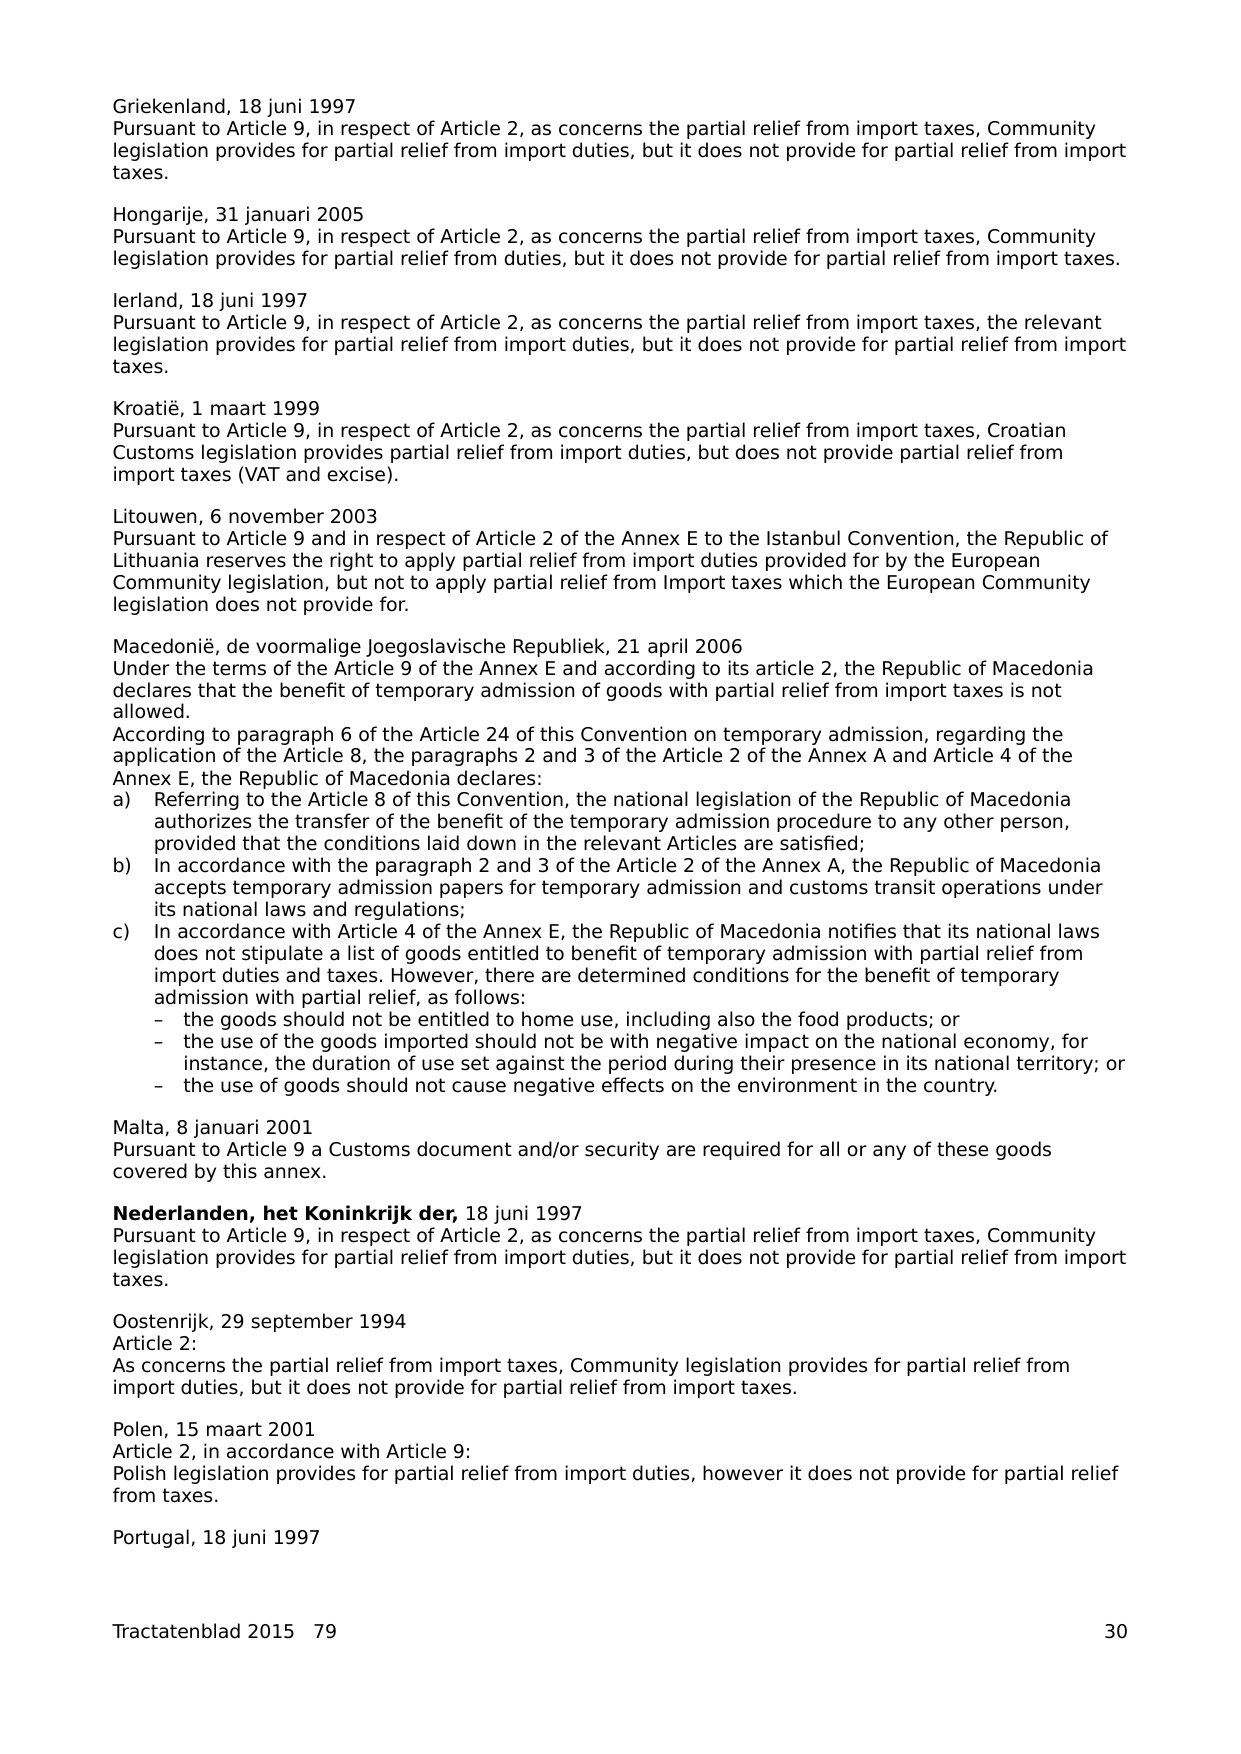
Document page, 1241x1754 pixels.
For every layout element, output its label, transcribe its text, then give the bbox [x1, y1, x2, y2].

text – the use of the goods imported should not be with negative impact on the national economy, for instance, the duration of use set against the period during their presence in its national territory; or [153, 1031, 1128, 1075]
text c) In accordance with Article 4 of the Annex E, the Republic of Macedonia notifies that its national laws does not stipulate a list of goods entitled to benefit of temporary admission with partial relief from import duties and taxes. However, there are determined conditions for the benefit of temporary admission with partial relief, as follows: [112, 921, 1128, 1009]
text Litouwen, 6 november 2003 [112, 506, 1128, 528]
text As concerns the partial relief from import taxes, Community legislation provides for partial relief from import duties, but it does not provide for partial relief from import taxes. [112, 1355, 1128, 1399]
text Pursuant to Article 9, in respect of Article 2, as concerns the partial relief from import taxes, Community legislation provides for partial relief from duties, but it does not provide for partial relief from import taxes. [112, 226, 1128, 270]
text Pursuant to Article 9, in respect of Article 2, as concerns the partial relief from import taxes, Community legislation provides for partial relief from import duties, but it does not provide for partial relief from import taxes. [112, 118, 1128, 184]
text a) Referring to the Article 8 of this Convention, the national legislation of the Republic of Macedonia authorizes the transfer of the benefit of the temporary admission procedure to any other person, provided that the conditions laid down in the relevant Articles are satisfied; [112, 789, 1128, 855]
text Polen, 15 maart 2001 [112, 1419, 1128, 1441]
text Pursuant to Article 9, in respect of Article 2, as concerns the partial relief from import taxes, Croatian Customs legislation provides partial relief from import duties, but does not provide partial relief from import taxes (VAT and excise). [112, 420, 1128, 486]
text Malta, 8 januari 2001 [112, 1117, 1128, 1139]
text Pursuant to Article 9 a Customs document and/or security are required for all or any of these goods covered by this annex. [112, 1139, 1128, 1183]
text Ierland, 18 juni 1997 [112, 290, 1128, 312]
text Pursuant to Article 9, in respect of Article 2, as concerns the partial relief from import taxes, Community legislation provides for partial relief from import duties, but it does not provide for partial relief from import taxes. [112, 1225, 1128, 1291]
text Article 2, in accordance with Article 9: [112, 1441, 1128, 1463]
text b) In accordance with the paragraph 2 and 3 of the Article 2 of the Annex A, the Republic of Macedonia accepts temporary admission papers for temporary admission and customs transit operations under its national laws and regulations; [112, 855, 1128, 921]
text According to paragraph 6 of the Article 24 of this Convention on temporary admission, regarding the application of the Article 8, the paragraphs 2 and 3 of the Article 2 of the Annex A and Article 4 of the Annex E, the Republic of Macedonia declares: [112, 723, 1128, 789]
text Oostenrijk, 29 september 1994 [112, 1311, 1128, 1333]
text Griekenland, 18 juni 1997 [112, 96, 1128, 118]
text Article 2: [112, 1333, 1128, 1355]
text Under the terms of the Article 9 of the Annex E and according to its article 2, the Republic of Macedonia declares that the benefit of temporary admission of goods with partial relief from import taxes is not allowed. [112, 657, 1128, 723]
text Polish legislation provides for partial relief from import duties, however it does not provide for partial relief from taxes. [112, 1463, 1128, 1507]
text Nederlanden, het Koninkrijk der, 18 juni 1997 [112, 1203, 1128, 1225]
text Kroatië, 1 maart 1999 [112, 398, 1128, 420]
text Pursuant to Article 9 and in respect of Article 2 of the Annex E to the Istanbul Convention, the Republic of Lithuania reserves the right to apply partial relief from import duties provided for by the European Community legislation, but not to apply partial relief from Import taxes which the European Community legislation does not provide for. [112, 528, 1128, 616]
text – the use of goods should not cause negative effects on the environment in the country. [153, 1075, 1128, 1097]
text Macedonië, de voormalige Joegoslavische Republiek, 21 april 2006 [112, 636, 1128, 657]
text Hongarije, 31 januari 2005 [112, 204, 1128, 226]
text Portugal, 18 juni 1997 [112, 1527, 1128, 1549]
text – the goods should not be entitled to home use, including also the food products; or [153, 1009, 1128, 1031]
text Pursuant to Article 9, in respect of Article 2, as concerns the partial relief from import taxes, the relevant legislation provides for partial relief from import duties, but it does not provide for partial relief from import taxes. [112, 312, 1128, 378]
